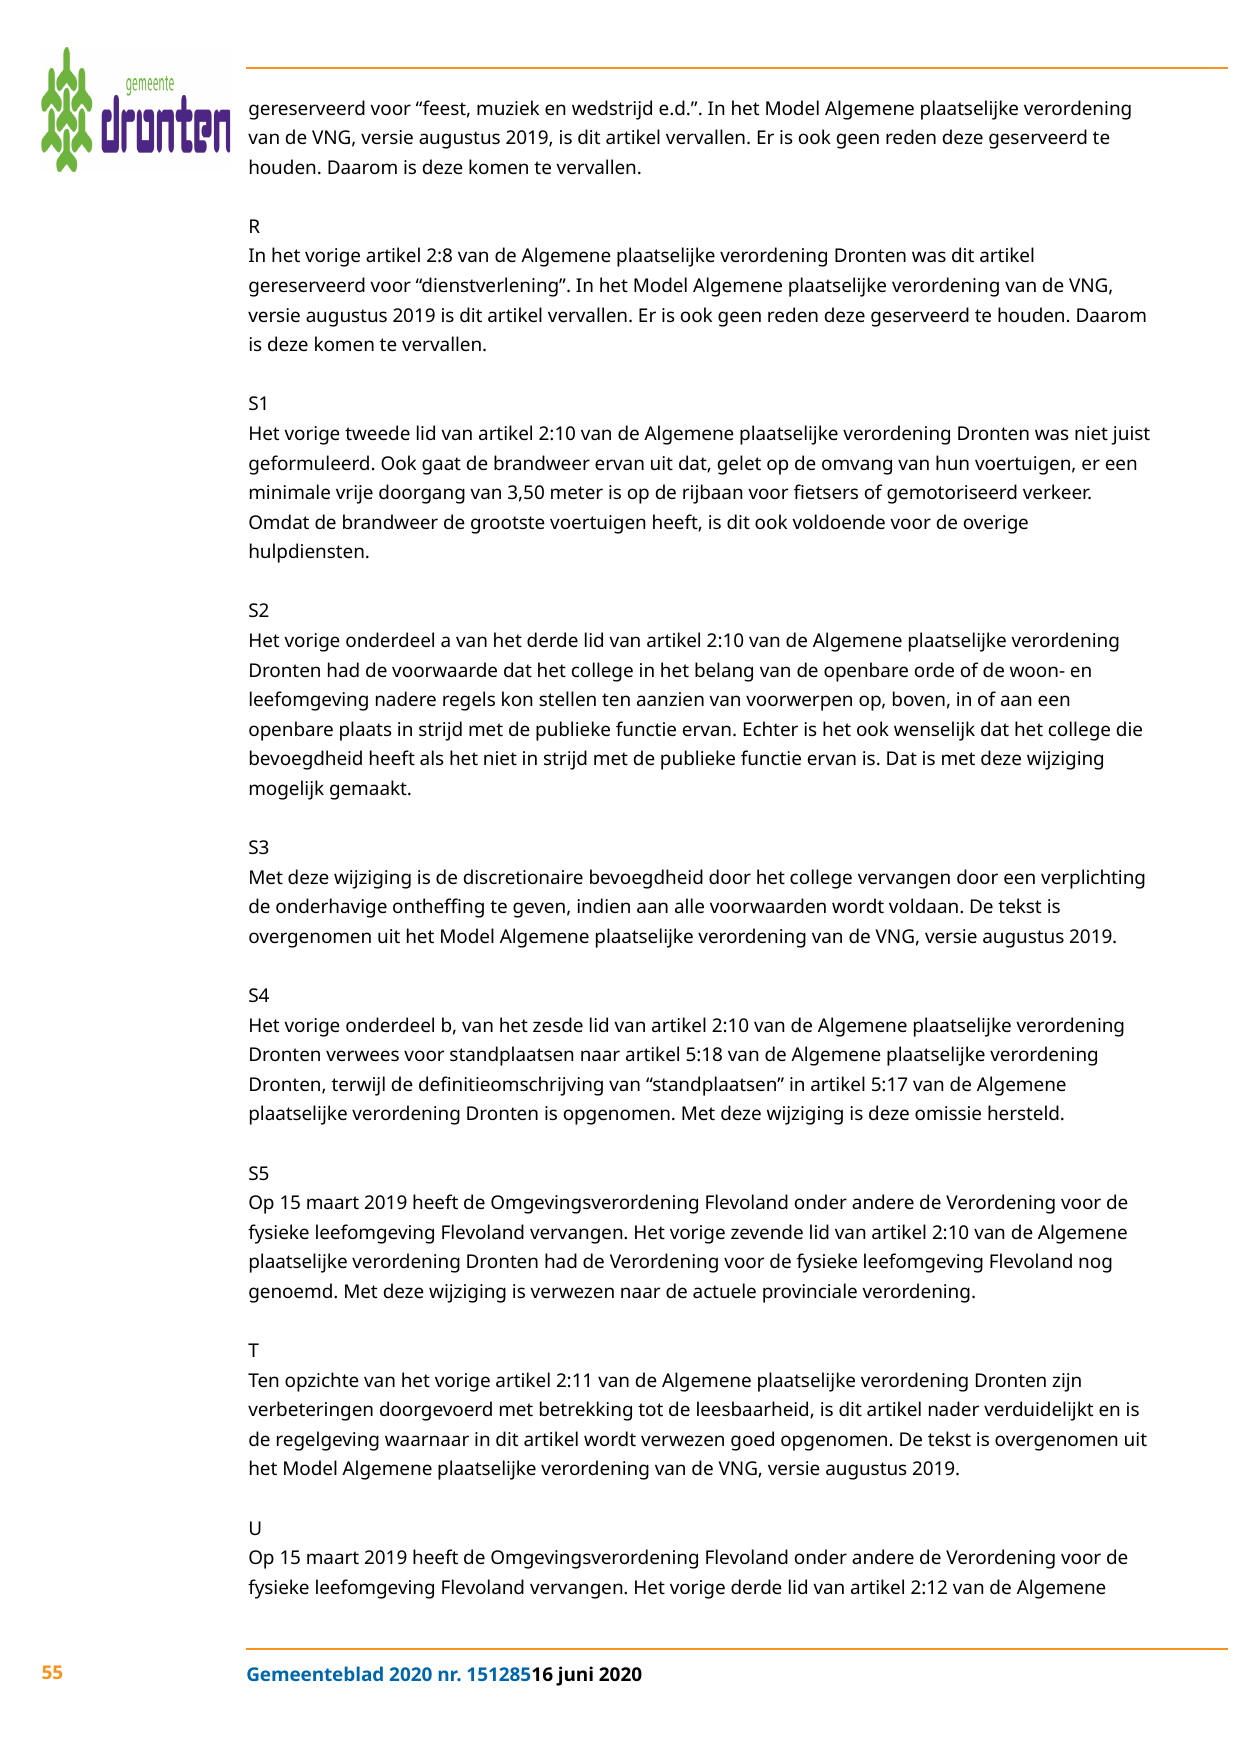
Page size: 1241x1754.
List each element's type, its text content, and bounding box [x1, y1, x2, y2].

text U [248, 1515, 1152, 1541]
text S1 [248, 391, 1152, 416]
text gereserveerd voor “feest, muziek en wedstrijd e.d.”. In het Model Algemene plaatselijke verordening van de VNG, versie augustus 2019, is dit artikel vervallen. Er is ook geen reden deze geserveerd te houden. Daarom is deze komen te vervallen. [248, 95, 1152, 180]
text S3 [248, 834, 1152, 860]
text In het vorige artikel 2:8 van de Algemene plaatselijke verordening Dronten was dit artikel gereserveerd voor “dienstverlening”. In het Model Algemene plaatselijke verordening van de VNG, versie augustus 2019 is dit artikel vervallen. Er is ook geen reden deze geserveerd te houden. Daarom is deze komen te vervallen. [248, 243, 1152, 357]
text Het vorige onderdeel a van het derde lid van artikel 2:10 van de Algemene plaatselijke verordening Dronten had de voorwaarde dat het college in het belang van de openbare orde of de woon- en leefomgeving nadere regels kon stellen ten aanzien van voorwerpen op, boven, in of aan een openbare plaats in strijd met de publieke functie ervan. Echter is het ook wenselijk dat het college die bevoegdheid heeft als het niet in strijd met de publieke functie ervan is. Dat is met deze wijziging mogelijk gemaakt. [248, 627, 1152, 801]
text S2 [248, 598, 1152, 623]
text S4 [248, 982, 1152, 1008]
text R [248, 213, 1152, 239]
text Het vorige tweede lid van artikel 2:10 van de Algemene plaatselijke verordening Dronten was niet juist geformuleerd. Ook gaat de brandweer ervan uit dat, gelet op de omvang van hun voertuigen, er een minimale vrije doorgang van 3,50 meter is op de rijbaan voor fietsers of gemotoriseerd verkeer. Omdat de brandweer de grootste voertuigen heeft, is dit ook voldoende voor de overige hulpdiensten. [248, 420, 1152, 564]
picture [41, 47, 231, 172]
text T [248, 1337, 1152, 1363]
text Op 15 maart 2019 heeft de Omgevingsverordening Flevoland onder andere de Verordening voor de fysieke leefomgeving Flevoland vervangen. Het vorige zevende lid van artikel 2:10 van de Algemene plaatselijke verordening Dronten had de Verordening voor de fysieke leefomgeving Flevoland nog genoemd. Met deze wijziging is verwezen naar de actuele provinciale verordening. [248, 1189, 1152, 1304]
text Met deze wijziging is de discretionaire bevoegdheid door het college vervangen door een verplichting de onderhavige ontheffing te geven, indien aan alle voorwaarden wordt voldaan. De tekst is overgenomen uit het Model Algemene plaatselijke verordening van de VNG, versie augustus 2019. [248, 864, 1152, 949]
text Het vorige onderdeel b, van het zesde lid van artikel 2:10 van de Algemene plaatselijke verordening Dronten verwees voor standplaatsen naar artikel 5:18 van de Algemene plaatselijke verordening Dronten, terwijl de definitieomschrijving van “standplaatsen” in artikel 5:17 van de Algemene plaatselijke verordening Dronten is opgenomen. Met deze wijziging is deze omissie hersteld. [248, 1012, 1152, 1126]
text Ten opzichte van het vorige artikel 2:11 van de Algemene plaatselijke verordening Dronten zijn verbeteringen doorgevoerd met betrekking tot de leesbaarheid, is dit artikel nader verduidelijkt en is de regelgeving waarnaar in dit artikel wordt verwezen goed opgenomen. De tekst is overgenomen uit het Model Algemene plaatselijke verordening van de VNG, versie augustus 2019. [248, 1367, 1152, 1481]
text S5 [248, 1160, 1152, 1186]
text Op 15 maart 2019 heeft de Omgevingsverordening Flevoland onder andere de Verordening voor de fysieke leefomgeving Flevoland vervangen. Het vorige derde lid van artikel 2:12 van de Algemene [248, 1544, 1152, 1600]
